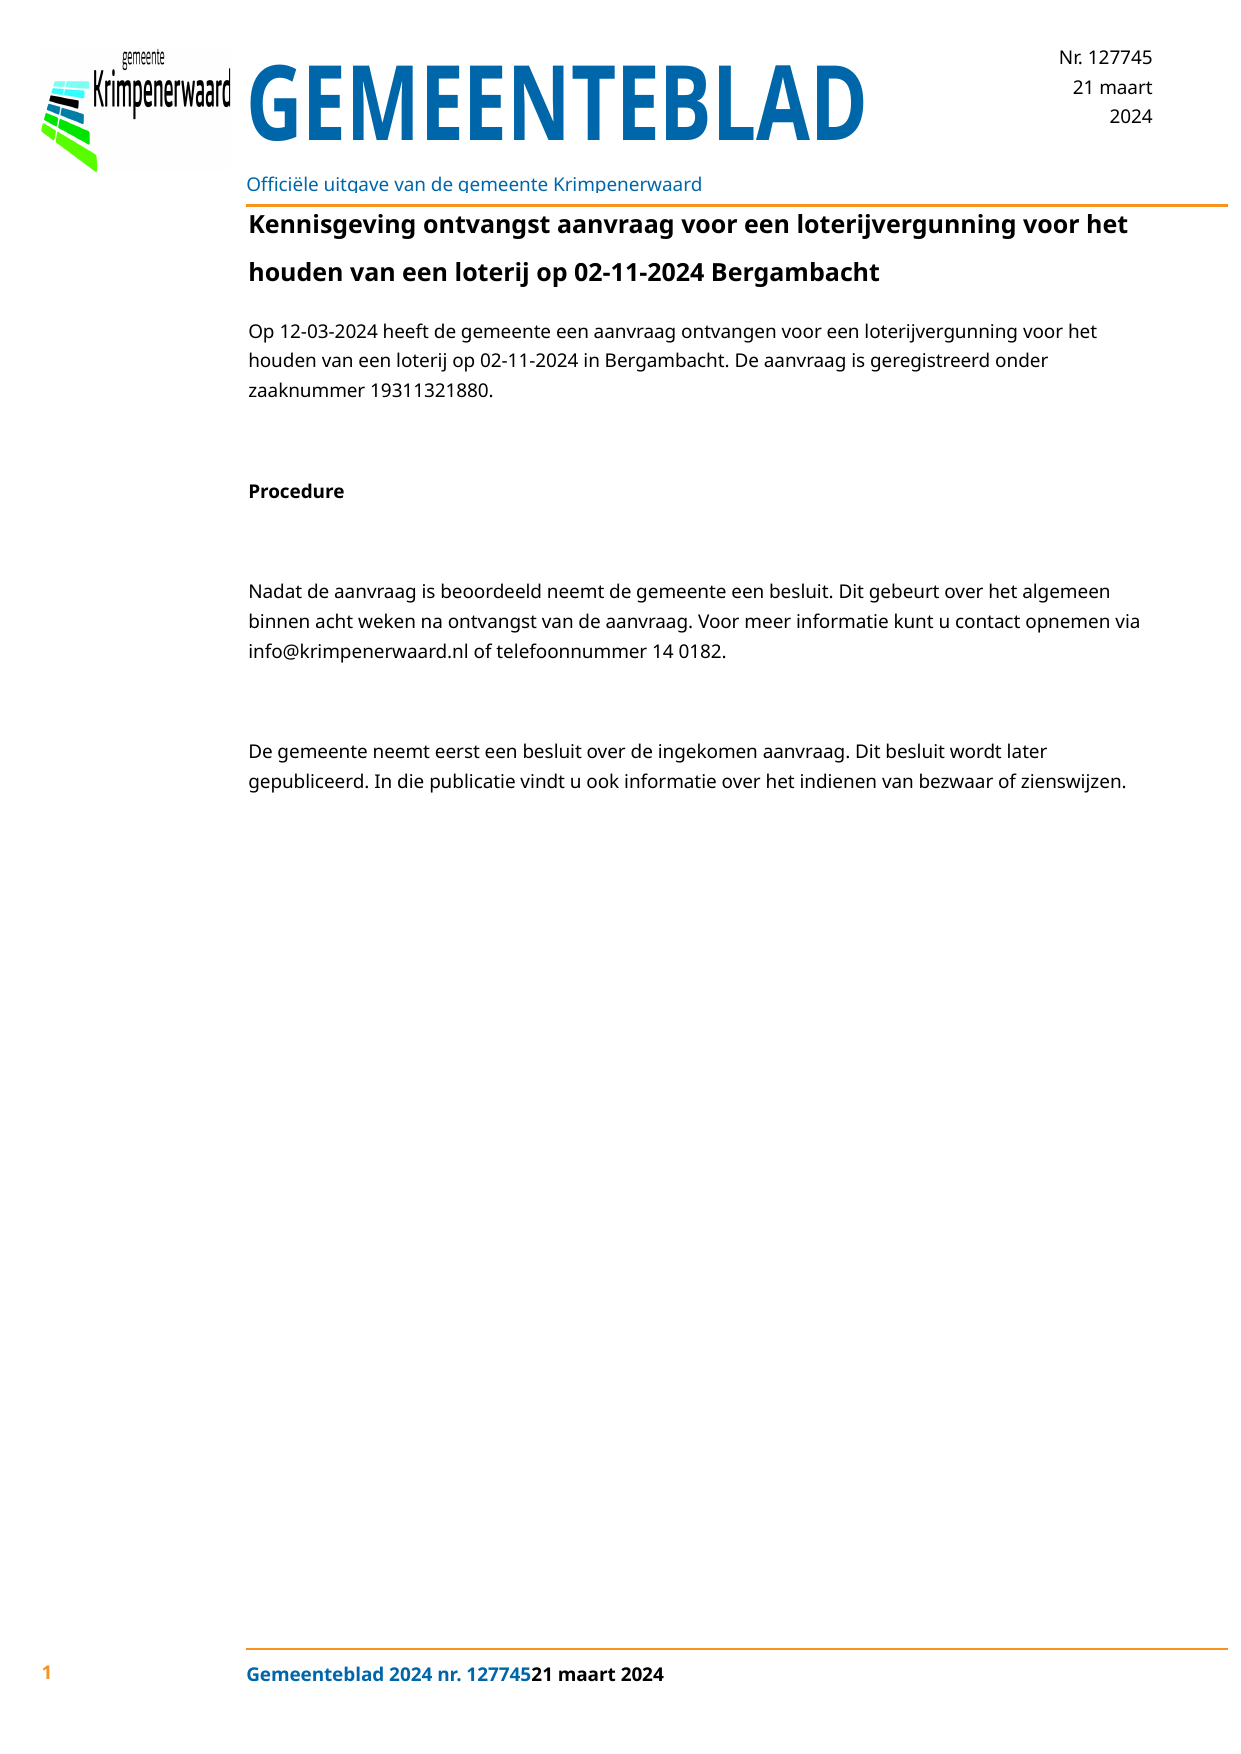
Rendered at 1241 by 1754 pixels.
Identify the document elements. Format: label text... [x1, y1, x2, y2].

text Procedure [248, 478, 1152, 504]
text Nadat de aanvraag is beoordeeld neemt de gemeente een besluit. Dit gebeurt over het algemeen binnen acht weken na ontvangst van de aanvraag. Voor meer informatie kunt u contact opnemen via info@krimpenerwaard.nl of telefoonnummer 14 0182. [248, 579, 1152, 664]
picture [41, 47, 231, 172]
text De gemeente neemt eerst een besluit over de ingekomen aanvraag. Dit besluit wordt later gepubliceerd. In die publicatie vindt u ook informatie over het indienen van bezwaar of zienswijzen. [248, 739, 1152, 794]
text Op 12-03-2024 heeft de gemeente een aanvraag ontvangen voor een loterijvergunning voor het houden van een loterij op 02-11-2024 in Bergambacht. De aanvraag is geregistreerd onder zaaknummer 19311321880. [248, 318, 1152, 403]
text Kennisgeving ontvangst aanvraag voor een loterijvergunning voor het houden van een loterij op 02-11-2024 Bergambacht [248, 207, 1152, 288]
